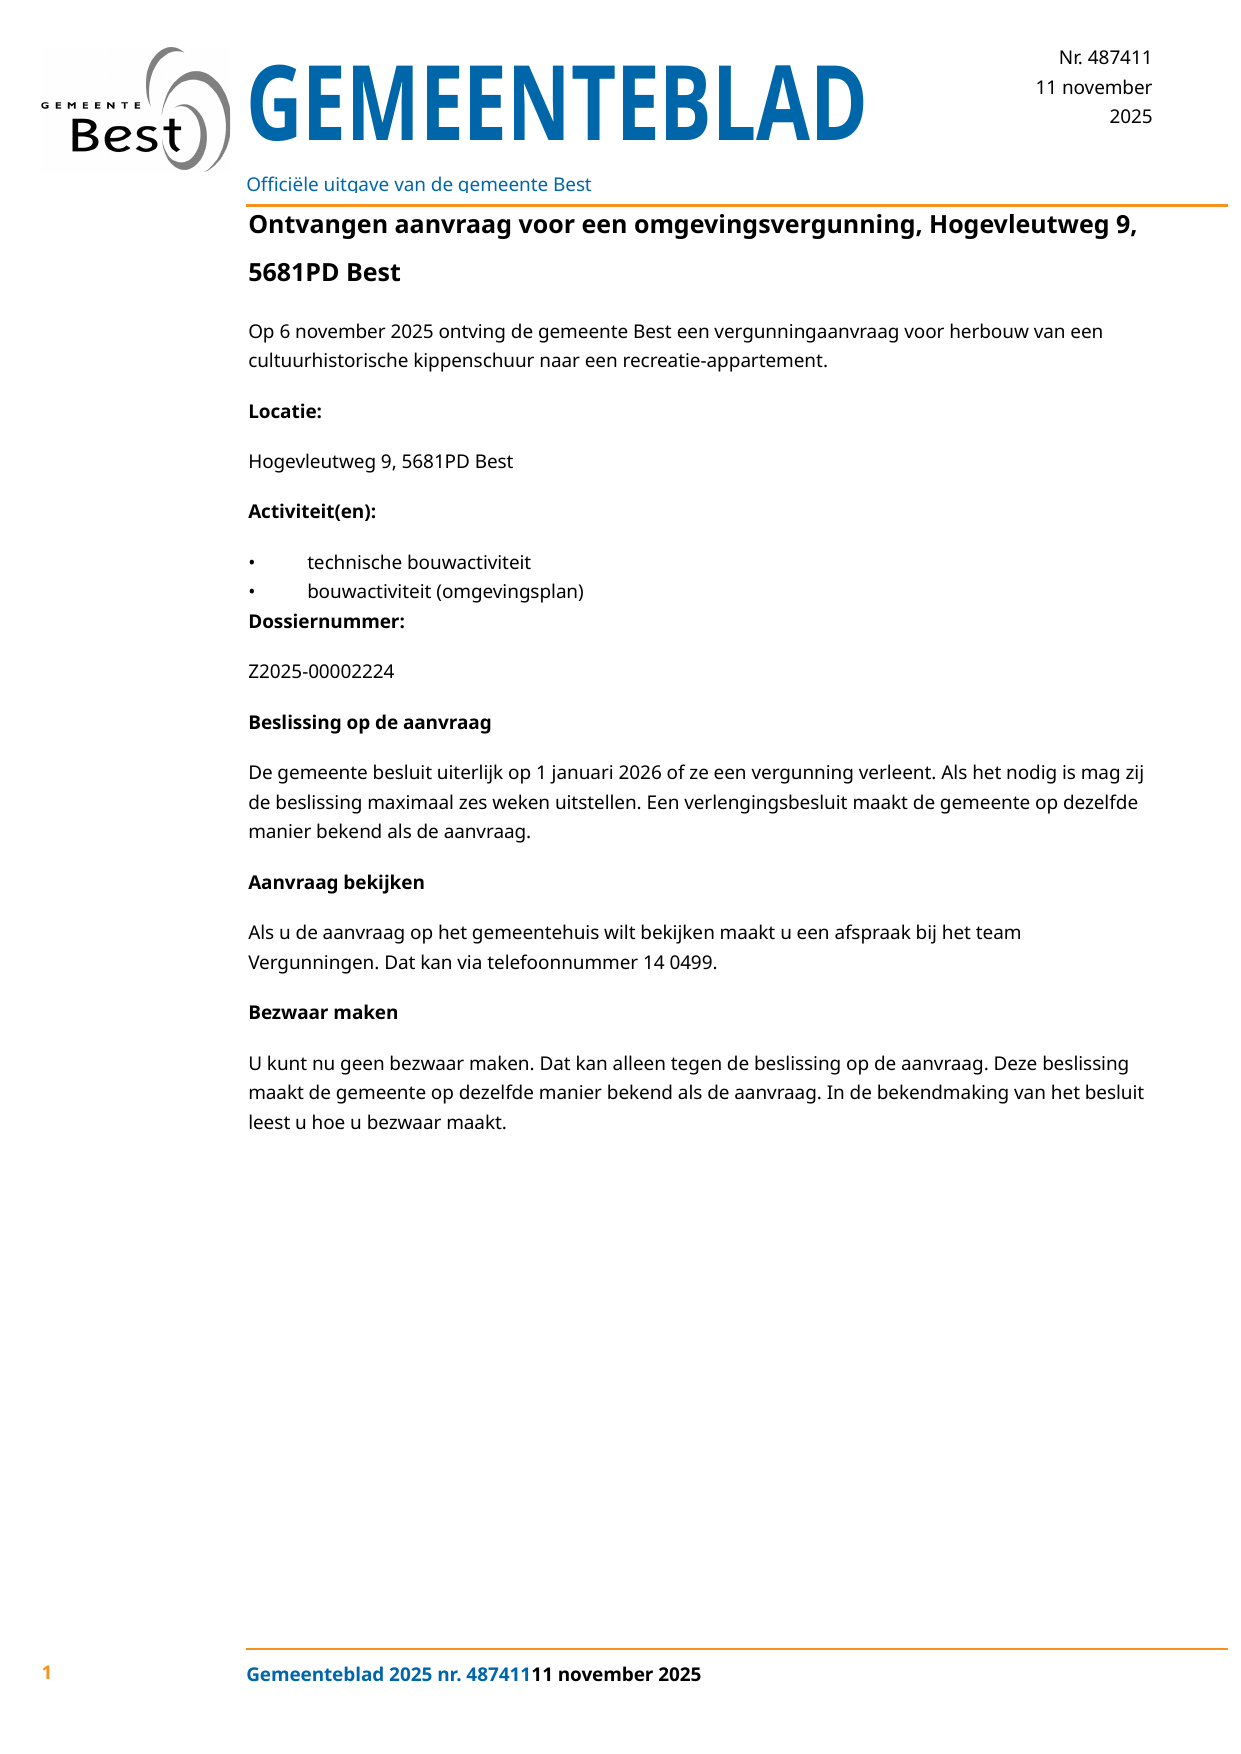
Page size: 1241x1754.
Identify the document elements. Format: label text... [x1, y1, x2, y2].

text Hogevleutweg 9, 5681PD Best [248, 448, 1152, 474]
picture [41, 47, 231, 172]
text Z2025-00002224 [248, 659, 1152, 684]
text Activiteit(en): [248, 499, 1152, 524]
text De gemeente besluit uiterlijk op 1 januari 2026 of ze een vergunning verleent. Als het nodig is mag zij de beslissing maximaal zes weken uitstellen. Een verlengingsbesluit maakt de gemeente op dezelfde manier bekend als de aanvraag. [248, 759, 1152, 844]
list bouwactiviteit (omgevingsplan) [248, 579, 1152, 604]
text Op 6 november 2025 ontving de gemeente Best een vergunningaanvraag voor herbouw van een cultuurhistorische kippenschuur naar een recreatie-appartement. [248, 318, 1152, 373]
text U kunt nu geen bezwaar maken. Dat kan alleen tegen de beslissing op de aanvraag. Deze beslissing maakt de gemeente op dezelfde manier bekend als de aanvraag. In de bekendmaking van het besluit leest u hoe u bezwaar maakt. [248, 1050, 1152, 1135]
text Ontvangen aanvraag voor een omgevingsvergunning, Hogevleutweg 9, 5681PD Best [248, 207, 1152, 288]
text Beslissing op de aanvraag [248, 709, 1152, 735]
list technische bouwactiviteit [248, 549, 1152, 575]
text Bezwaar maken [248, 999, 1152, 1025]
text Als u de aanvraag op het gemeentehuis wilt bekijken maakt u een afspraak bij het team Vergunningen. Dat kan via telefoonnummer 14 0499. [248, 919, 1152, 975]
text Locatie: [248, 398, 1152, 424]
text Dossiernummer: [248, 608, 1152, 634]
text Aanvraag bekijken [248, 869, 1152, 895]
